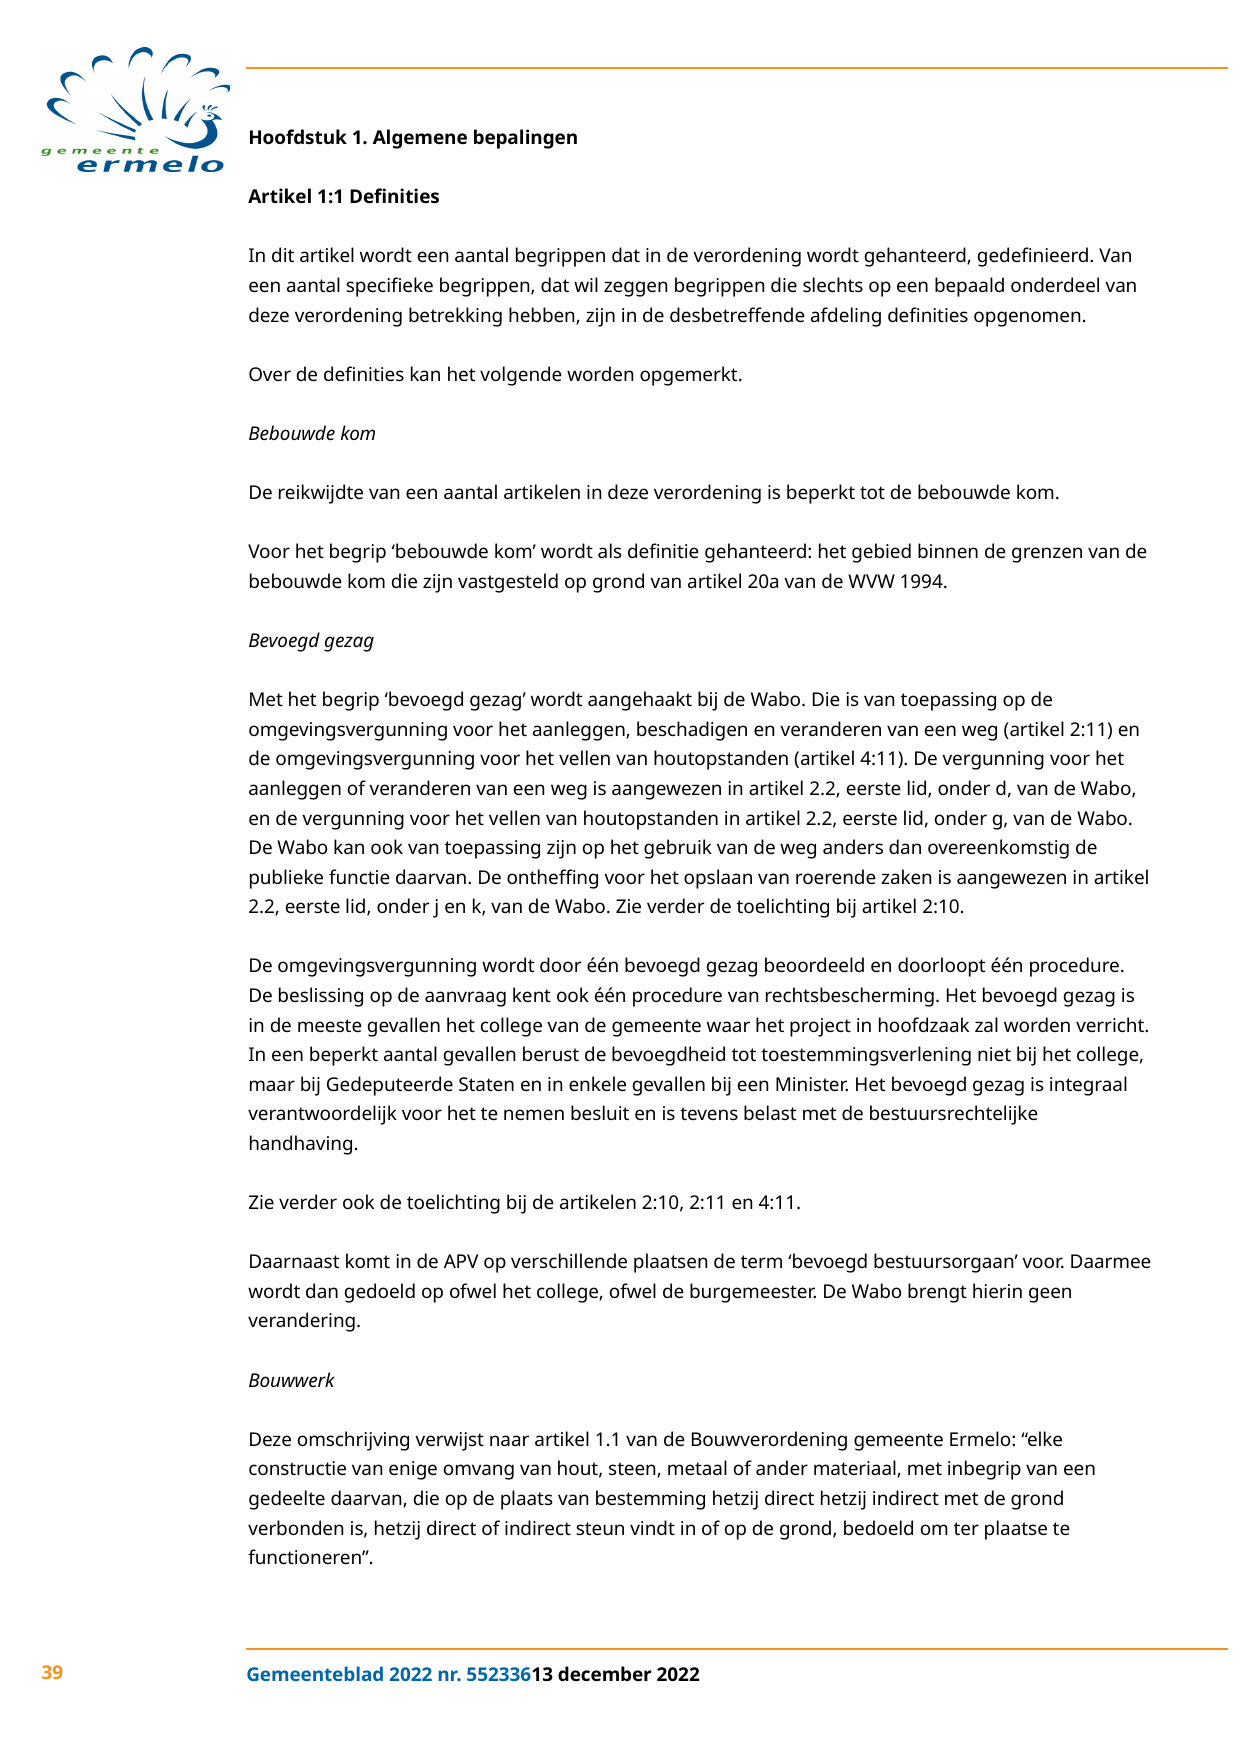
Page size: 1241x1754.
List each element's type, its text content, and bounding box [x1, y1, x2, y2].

picture [41, 47, 231, 172]
text Deze omschrijving verwijst naar artikel 1.1 van de Bouwverordening gemeente Ermelo: “elke constructie van enige omvang van hout, steen, metaal of ander materiaal, met inbegrip van een gedeelte daarvan, die op de plaats van bestemming hetzij direct hetzij indirect met de grond verbonden is, hetzij direct of indirect steun vindt in of op de grond, bedoeld om ter plaatse te functioneren”. [248, 1426, 1152, 1570]
text Bouwwerk [248, 1367, 1152, 1393]
text Voor het begrip ‘bebouwde kom’ wordt als definitie gehanteerd: het gebied binnen de grenzen van de bebouwde kom die zijn vastgesteld op grond van artikel 20a van de WVW 1994. [248, 538, 1152, 594]
text Met het begrip ‘bevoegd gezag’ wordt aangehaakt bij de Wabo. Die is van toepassing op de omgevingsvergunning voor het aanleggen, beschadigen en veranderen van een weg (artikel 2:11) en de omgevingsvergunning voor het vellen van houtopstanden (artikel 4:11). De vergunning voor het aanleggen of veranderen van een weg is aangewezen in artikel 2.2, eerste lid, onder d, van de Wabo, en de vergunning voor het vellen van houtopstanden in artikel 2.2, eerste lid, onder g, van de Wabo. De Wabo kan ook van toepassing zijn op het gebruik van de weg anders dan overeenkomstig de publieke functie daarvan. De ontheffing voor het opslaan van roerende zaken is aangewezen in artikel 2.2, eerste lid, onder j en k, van de Wabo. Zie verder de toelichting bij artikel 2:10. [248, 686, 1152, 919]
text Hoofdstuk 1. Algemene bepalingen [248, 124, 1152, 150]
text Bevoegd gezag [248, 627, 1152, 653]
text Zie verder ook de toelichting bij de artikelen 2:10, 2:11 en 4:11. [248, 1189, 1152, 1215]
text Daarnaast komt in de APV op verschillende plaatsen de term ‘bevoegd bestuursorgaan’ voor. Daarmee wordt dan gedoeld op ofwel het college, ofwel de burgemeester. De Wabo brengt hierin geen verandering. [248, 1248, 1152, 1333]
text De reikwijdte van een aantal artikelen in deze verordening is beperkt tot de bebouwde kom. [248, 479, 1152, 505]
text Over de definities kan het volgende worden opgemerkt. [248, 361, 1152, 387]
text Artikel 1:1 Definities [248, 183, 1152, 209]
text In dit artikel wordt een aantal begrippen dat in de verordening wordt gehanteerd, gedefinieerd. Van een aantal specifieke begrippen, dat wil zeggen begrippen die slechts op een bepaald onderdeel van deze verordening betrekking hebben, zijn in de desbetreffende afdeling definities opgenomen. [248, 243, 1152, 328]
text Bebouwde kom [248, 420, 1152, 446]
text De omgevingsvergunning wordt door één bevoegd gezag beoordeeld en doorloopt één procedure. De beslissing op de aanvraag kent ook één procedure van rechtsbescherming. Het bevoegd gezag is in de meeste gevallen het college van de gemeente waar het project in hoofdzaak zal worden verricht. In een beperkt aantal gevallen berust de bevoegdheid tot toestemmingsverlening niet bij het college, maar bij Gedeputeerde Staten en in enkele gevallen bij een Minister. Het bevoegd gezag is integraal verantwoordelijk voor het te nemen besluit en is tevens belast met de bestuursrechtelijke handhaving. [248, 953, 1152, 1156]
